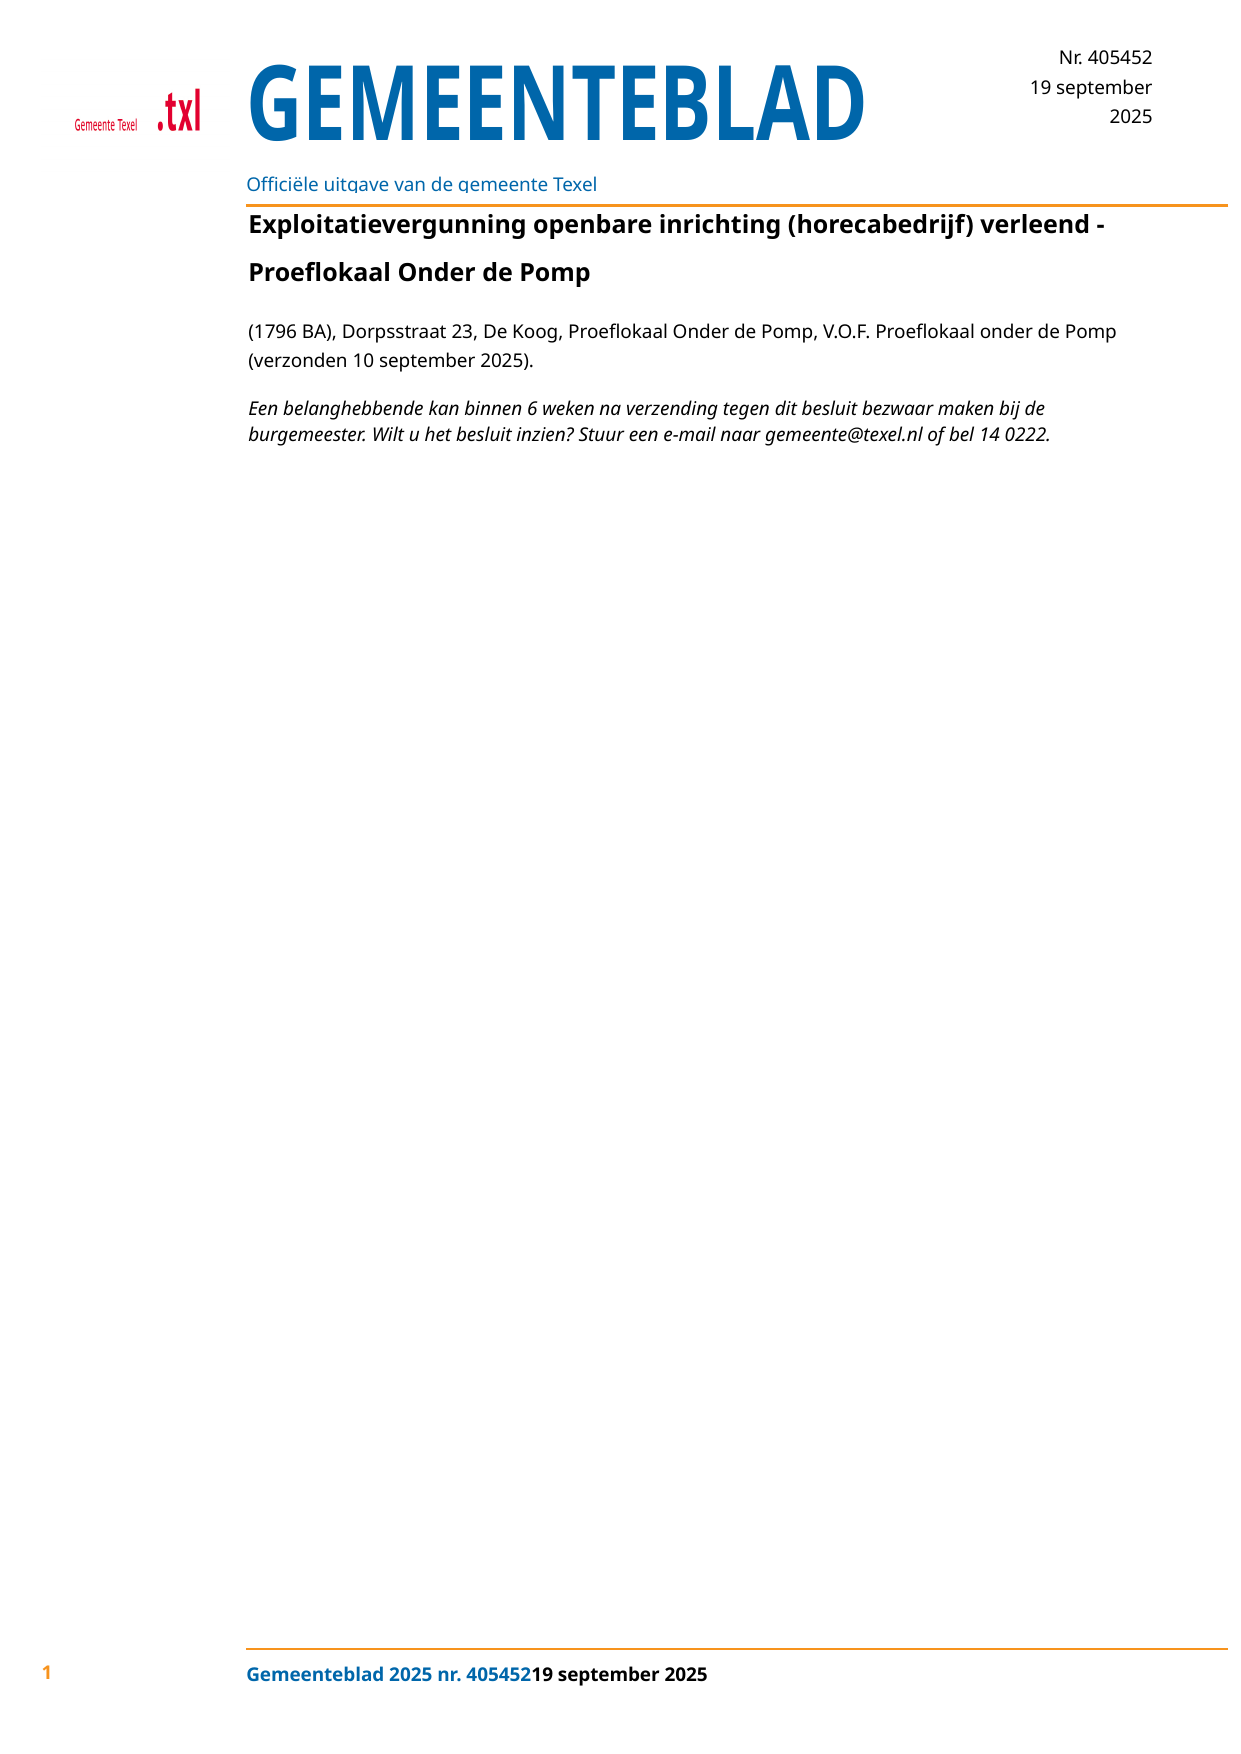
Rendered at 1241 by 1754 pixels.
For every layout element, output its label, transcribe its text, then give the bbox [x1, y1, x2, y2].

picture [41, 47, 231, 172]
text Exploitatievergunning openbare inrichting (horecabedrijf) verleend - Proeflokaal Onder de Pomp [248, 207, 1152, 288]
text Een belanghebbende kan binnen 6 weken na verzending tegen dit besluit bezwaar maken bij de burgemeester. Wilt u het besluit inzien? Stuur een e-mail naar gemeente@texel.nl of bel 14 0222. [248, 395, 1152, 447]
text (1796 BA), Dorpsstraat 23, De Koog, Proeflokaal Onder de Pomp, V.O.F. Proeflokaal onder de Pomp (verzonden 10 september 2025). [248, 318, 1152, 373]
